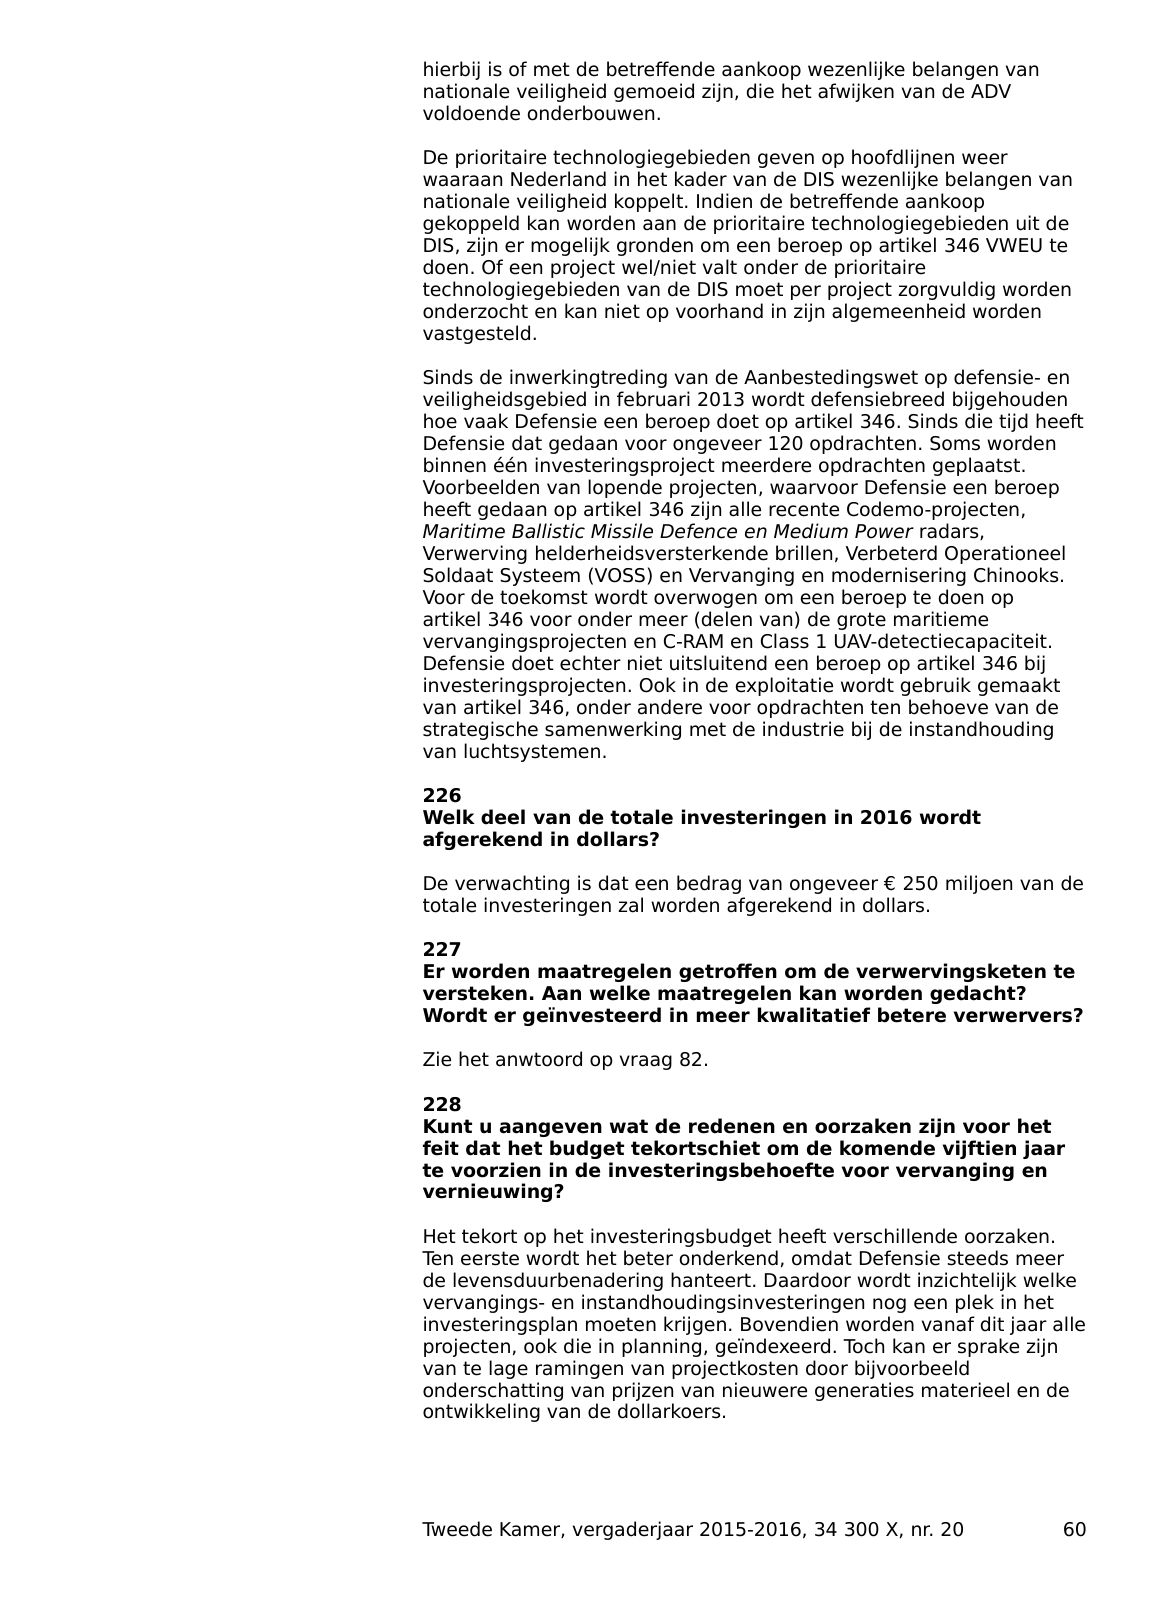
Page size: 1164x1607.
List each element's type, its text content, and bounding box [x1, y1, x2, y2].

text Zie het anwtoord op vraag 82. [422, 1049, 1087, 1071]
text 227 [422, 939, 1087, 961]
text hierbij is of met de betreffende aankoop wezenlijke belangen van nationale veiligheid gemoeid zijn, die het afwijken van de ADV voldoende onderbouwen. [422, 59, 1087, 125]
text Er worden maatregelen getroffen om de verwervingsketen te versteken. Aan welke maatregelen kan worden gedacht? Wordt er geïnvesteerd in meer kwalitatief betere verwervers? [422, 961, 1087, 1027]
text Het tekort op het investeringsbudget heeft verschillende oorzaken. Ten eerste wordt het beter onderkend, omdat Defensie steeds meer de levensduurbenadering hanteert. Daardoor wordt inzichtelijk welke vervangings- en instandhoudingsinvesteringen nog een plek in het investeringsplan moeten krijgen. Bovendien worden vanaf dit jaar alle projecten, ook die in planning, geïndexeerd. Toch kan er sprake zijn van te lage ramingen van projectkosten door bijvoorbeeld onderschatting van prijzen van nieuwere generaties materieel en de ontwikkeling van de dollarkoers. [422, 1226, 1087, 1423]
text Welk deel van de totale investeringen in 2016 wordt afgerekend in dollars? [422, 807, 1087, 851]
text Sinds de inwerkingtreding van de Aanbestedingswet op defensie- en veiligheidsgebied in februari 2013 wordt defensiebreed bijgehouden hoe vaak Defensie een beroep doet op artikel 346. Sinds die tijd heeft Defensie dat gedaan voor ongeveer 120 opdrachten. Soms worden binnen één investeringsproject meerdere opdrachten geplaatst. Voorbeelden van lopende projecten, waarvoor Defensie een beroep heeft gedaan op artikel 346 zijn alle recente Codemo-projecten, Maritime Ballistic Missile Defence en Medium Power radars, Verwerving helderheidsversterkende brillen, Verbeterd Operationeel Soldaat Systeem (VOSS) en Vervanging en modernisering Chinooks. Voor de toekomst wordt overwogen om een beroep te doen op artikel 346 voor onder meer (delen van) de grote maritieme vervangingsprojecten en C-RAM en Class 1 UAV-detectiecapaciteit. Defensie doet echter niet uitsluitend een beroep op artikel 346 bij investeringsprojecten. Ook in de exploitatie wordt gebruik gemaakt van artikel 346, onder andere voor opdrachten ten behoeve van de strategische samenwerking met de industrie bij de instandhouding van luchtsystemen. [422, 367, 1087, 763]
text De prioritaire technologiegebieden geven op hoofdlijnen weer waaraan Nederland in het kader van de DIS wezenlijke belangen van nationale veiligheid koppelt. Indien de betreffende aankoop gekoppeld kan worden aan de prioritaire technologiegebieden uit de DIS, zijn er mogelijk gronden om een beroep op artikel 346 VWEU te doen. Of een project wel/niet valt onder de prioritaire technologiegebieden van de DIS moet per project zorgvuldig worden onderzocht en kan niet op voorhand in zijn algemeenheid worden vastgesteld. [422, 147, 1087, 345]
text De verwachting is dat een bedrag van ongeveer € 250 miljoen van de totale investeringen zal worden afgerekend in dollars. [422, 873, 1087, 917]
text 228 [422, 1093, 1087, 1116]
text 226 [422, 785, 1087, 807]
text Kunt u aangeven wat de redenen en oorzaken zijn voor het feit dat het budget tekortschiet om de komende vijftien jaar te voorzien in de investeringsbehoefte voor vervanging en vernieuwing? [422, 1116, 1087, 1203]
